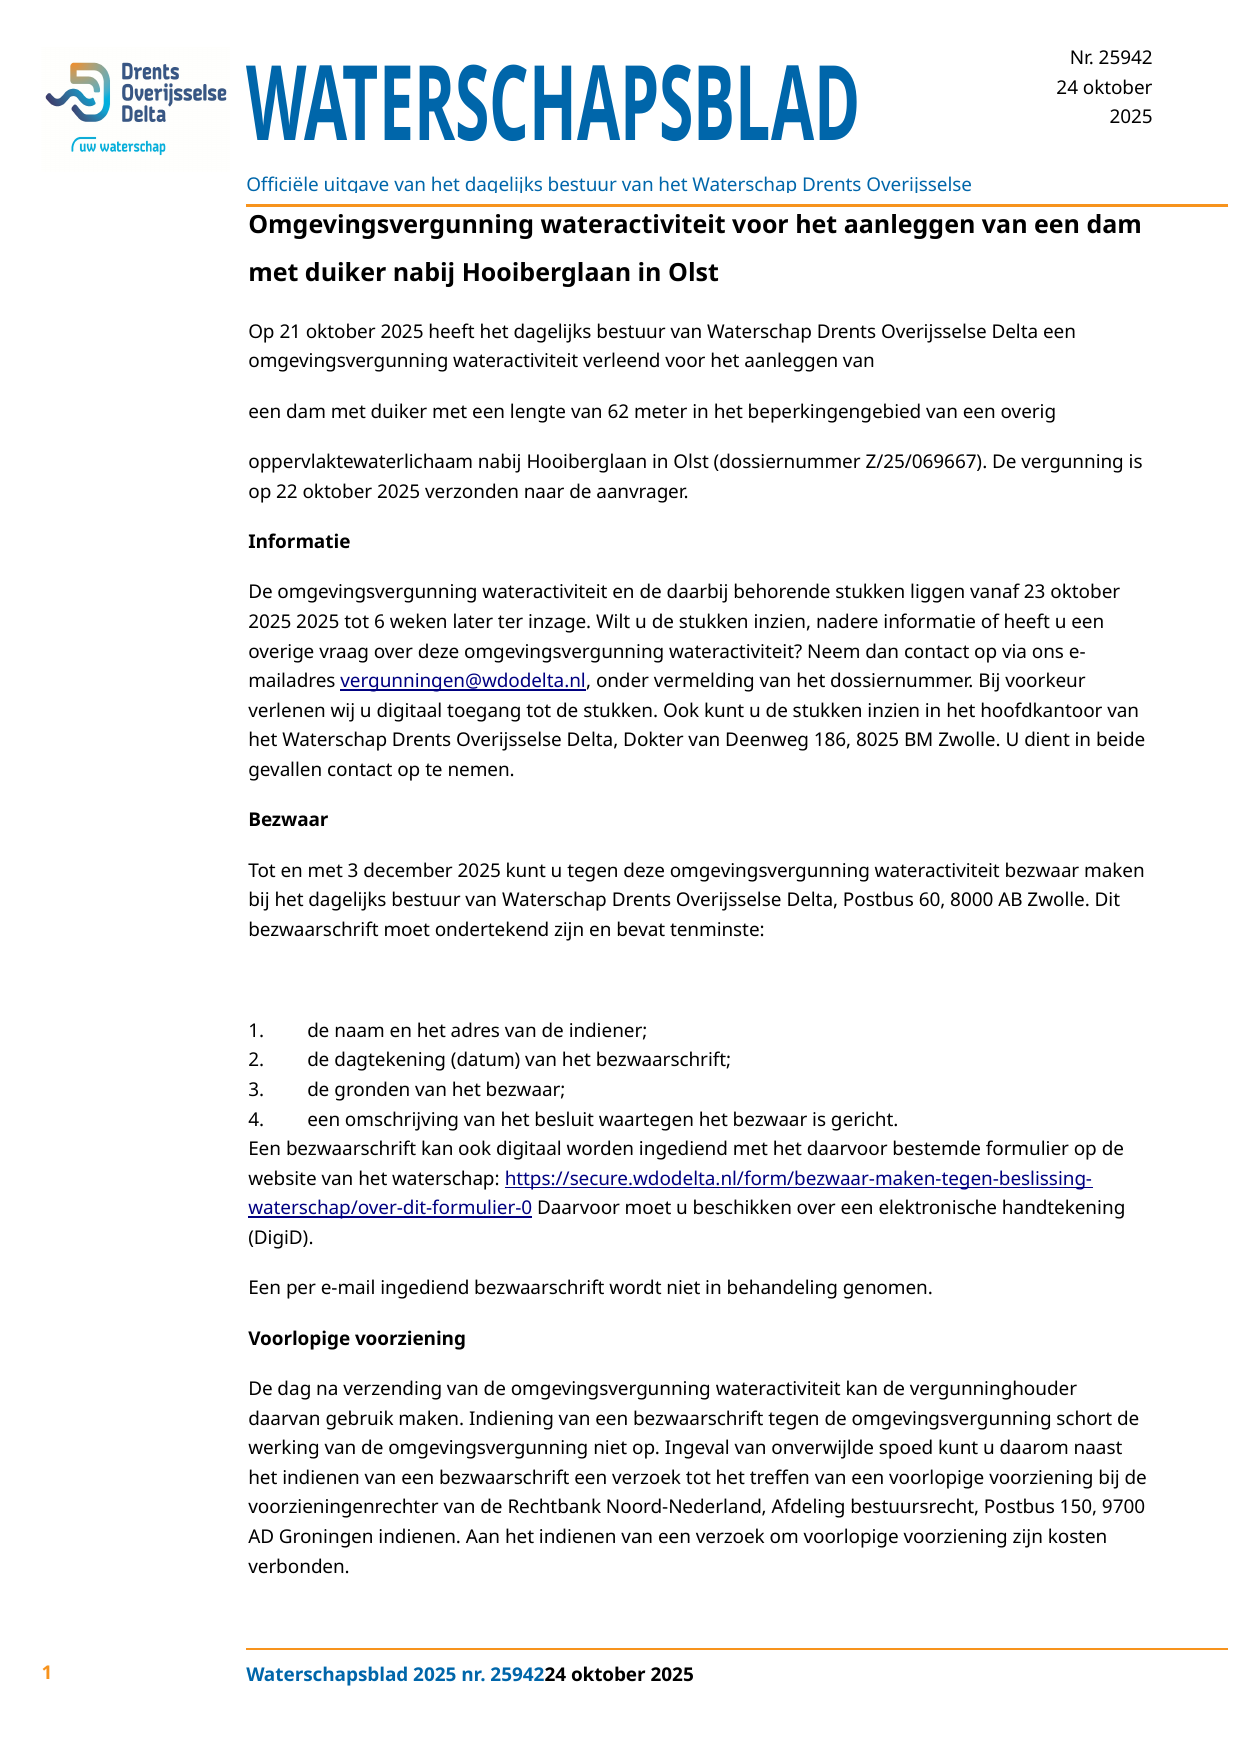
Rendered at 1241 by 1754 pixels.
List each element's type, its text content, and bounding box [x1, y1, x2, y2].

text een dam met duiker met een lengte van 62 meter in het beperkingengebied van een overig [248, 398, 1152, 424]
text De dag na verzending van de omgevingsvergunning wateractiviteit kan de vergunninghouder daarvan gebruik maken. Indiening van een bezwaarschrift tegen de omgevingsvergunning schort de werking van de omgevingsvergunning niet op. Ingeval van onverwijlde spoed kunt u daarom naast het indienen van een bezwaarschrift een verzoek tot het treffen van een voorlopige voorziening bij de voorzieningenrechter van de Rechtbank Noord-Nederland, Afdeling bestuursrecht, Postbus 150, 9700 AD Groningen indienen. Aan het indienen van een verzoek om voorlopige voorziening zijn kosten verbonden. [248, 1375, 1152, 1579]
text Een per e-mail ingediend bezwaarschrift wordt niet in behandeling genomen. [248, 1274, 1152, 1300]
text Informatie [248, 528, 1152, 554]
text Bezwaar [248, 807, 1152, 832]
list de naam en het adres van de indiener; [248, 1017, 1152, 1043]
text De omgevingsvergunning wateractiviteit en de daarbij behorende stukken liggen vanaf 23 oktober 2025 2025 tot 6 weken later ter inzage. Wilt u de stukken inzien, nadere informatie of heeft u een overige vraag over deze omgevingsvergunning wateractiviteit? Neem dan contact op via ons e-mailadres vergunningen@wdodelta.nl, onder vermelding van het dossiernummer. Bij voorkeur verlenen wij u digitaal toegang tot de stukken. Ook kunt u de stukken inzien in het hoofdkantoor van het Waterschap Drents Overijsselse Delta, Dokter van Deenweg 186, 8025 BM Zwolle. U dient in beide gevallen contact op te nemen. [248, 579, 1152, 782]
picture [41, 47, 231, 172]
list een omschrijving van het besluit waartegen het bezwaar is gericht. [248, 1106, 1152, 1132]
text oppervlaktewaterlichaam nabij Hooiberglaan in Olst (dossiernummer Z/25/069667). De vergunning is op 22 oktober 2025 verzonden naar de aanvrager. [248, 448, 1152, 504]
text Op 21 oktober 2025 heeft het dagelijks bestuur van Waterschap Drents Overijsselse Delta een omgevingsvergunning wateractiviteit verleend voor het aanleggen van [248, 318, 1152, 373]
text Voorlopige voorziening [248, 1325, 1152, 1351]
text Een bezwaarschrift kan ook digitaal worden ingediend met het daarvoor bestemde formulier op de website van het waterschap: https://secure.wdodelta.nl/form/bezwaar-maken-tegen-beslissing-waterschap/over-dit-formulier-0 Daarvoor moet u beschikken over een elektronische handtekening (DigiD). [248, 1135, 1152, 1250]
list de dagtekening (datum) van het bezwaarschrift; [248, 1047, 1152, 1072]
text Tot en met 3 december 2025 kunt u tegen deze omgevingsvergunning wateractiviteit bezwaar maken bij het dagelijks bestuur van Waterschap Drents Overijsselse Delta, Postbus 60, 8000 AB Zwolle. Dit bezwaarschrift moet ondertekend zijn en bevat tenminste: [248, 857, 1152, 942]
text Omgevingsvergunning wateractiviteit voor het aanleggen van een dam met duiker nabij Hooiberglaan in Olst [248, 207, 1152, 288]
list de gronden van het bezwaar; [248, 1076, 1152, 1102]
